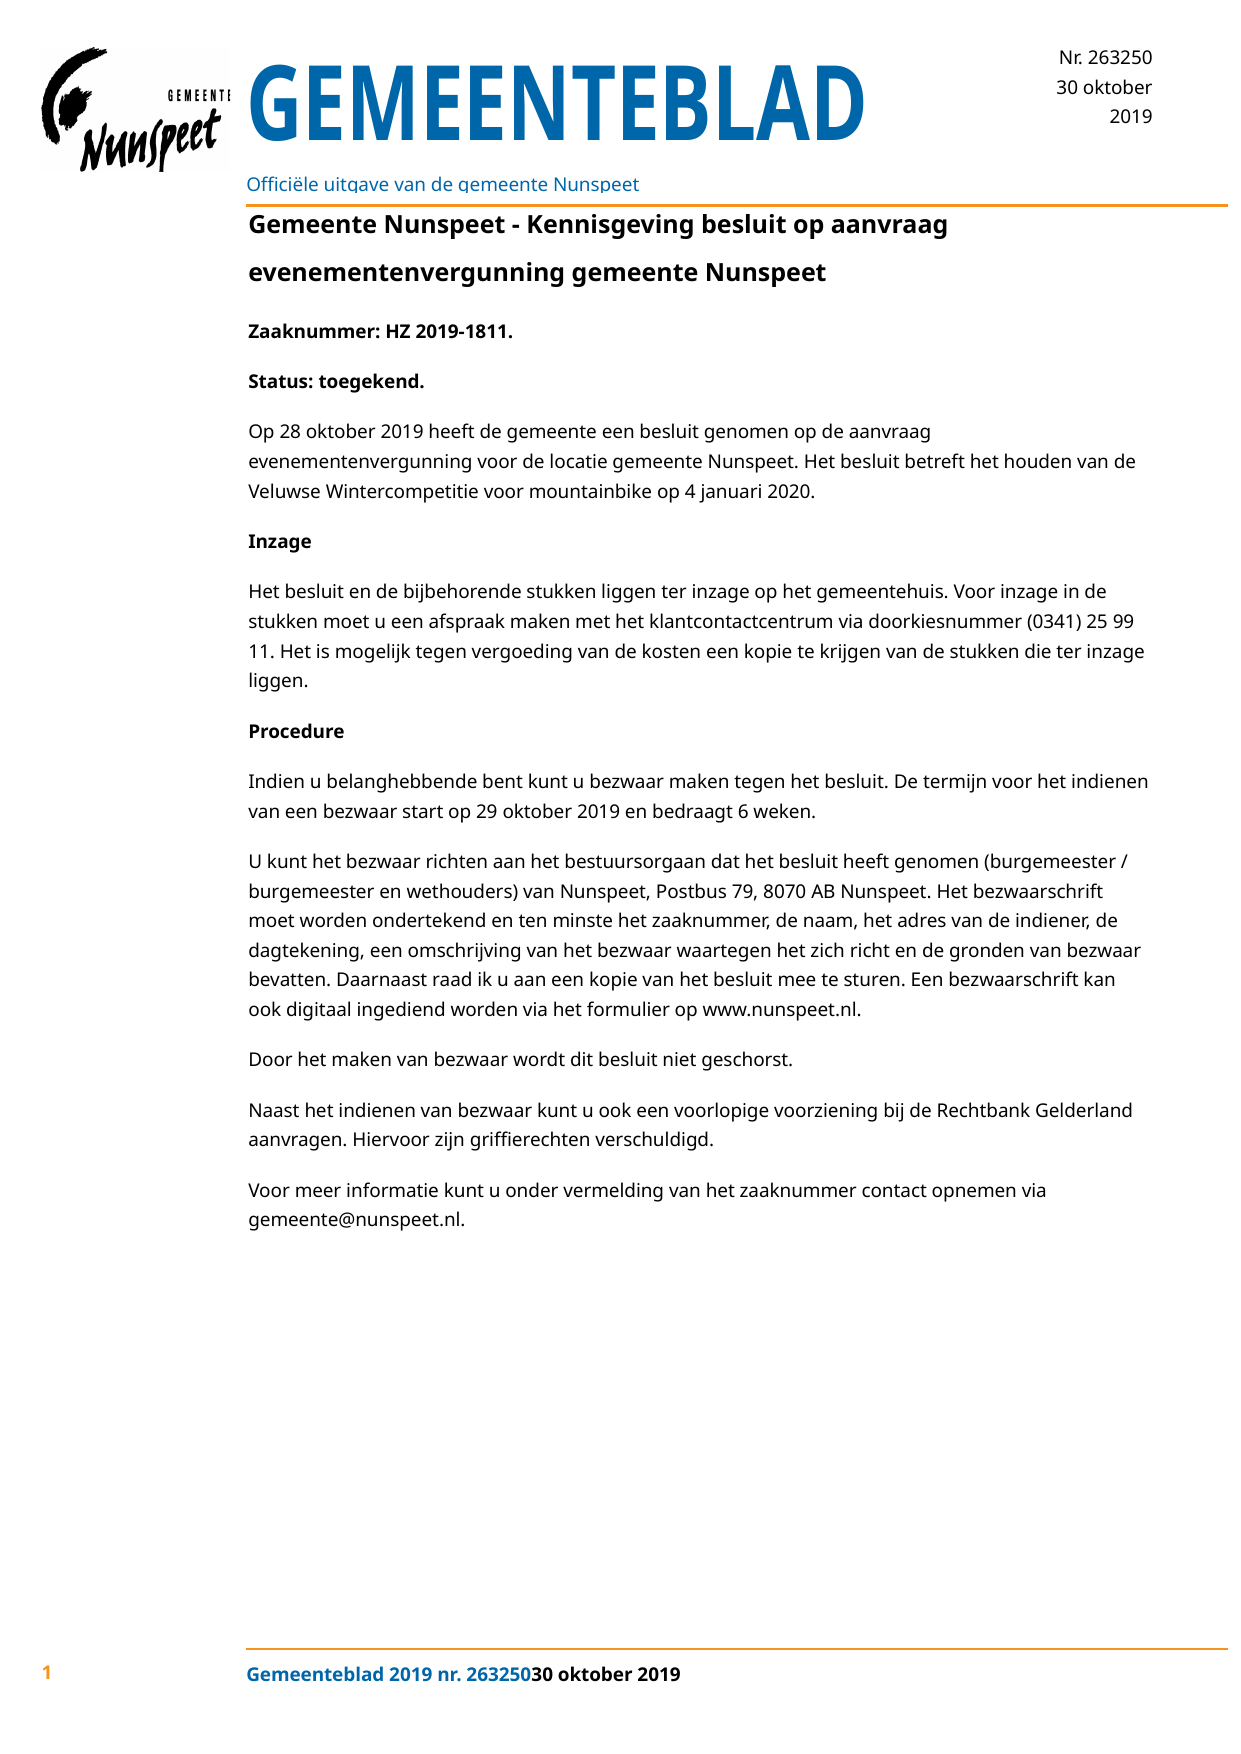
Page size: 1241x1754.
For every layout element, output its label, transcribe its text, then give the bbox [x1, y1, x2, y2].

text Inzage [248, 528, 1152, 554]
text Status: toegekend. [248, 368, 1152, 394]
text Zaaknummer: HZ 2019-1811. [248, 318, 1152, 344]
text Het besluit en de bijbehorende stukken liggen ter inzage op het gemeentehuis. Voor inzage in de stukken moet u een afspraak maken met het klantcontactcentrum via doorkiesnummer (0341) 25 99 11. Het is mogelijk tegen vergoeding van de kosten een kopie te krijgen van de stukken die ter inzage liggen. [248, 579, 1152, 693]
text Gemeente Nunspeet - Kennisgeving besluit op aanvraag evenementenvergunning gemeente Nunspeet [248, 207, 1152, 288]
text Procedure [248, 718, 1152, 744]
text Voor meer informatie kunt u onder vermelding van het zaaknummer contact opnemen via gemeente@nunspeet.nl. [248, 1177, 1152, 1232]
picture [41, 47, 231, 172]
text Indien u belanghebbende bent kunt u bezwaar maken tegen het besluit. De termijn voor het indienen van een bezwaar start op 29 oktober 2019 en bedraagt 6 weken. [248, 768, 1152, 824]
text Op 28 oktober 2019 heeft de gemeente een besluit genomen op de aanvraag evenementenvergunning voor de locatie gemeente Nunspeet. Het besluit betreft het houden van de Veluwse Wintercompetitie voor mountainbike op 4 januari 2020. [248, 419, 1152, 504]
text U kunt het bezwaar richten aan het bestuursorgaan dat het besluit heeft genomen (burgemeester / burgemeester en wethouders) van Nunspeet, Postbus 79, 8070 AB Nunspeet. Het bezwaarschrift moet worden ondertekend en ten minste het zaaknummer, de naam, het adres van de indiener, de dagtekening, een omschrijving van het bezwaar waartegen het zich richt en de gronden van bezwaar bevatten. Daarnaast raad ik u aan een kopie van het besluit mee te sturen. Een bezwaarschrift kan ook digitaal ingediend worden via het formulier op www.nunspeet.nl. [248, 848, 1152, 1022]
text Naast het indienen van bezwaar kunt u ook een voorlopige voorziening bij de Rechtbank Gelderland aanvragen. Hiervoor zijn griffierechten verschuldigd. [248, 1097, 1152, 1152]
text Door het maken van bezwaar wordt dit besluit niet geschorst. [248, 1047, 1152, 1072]
